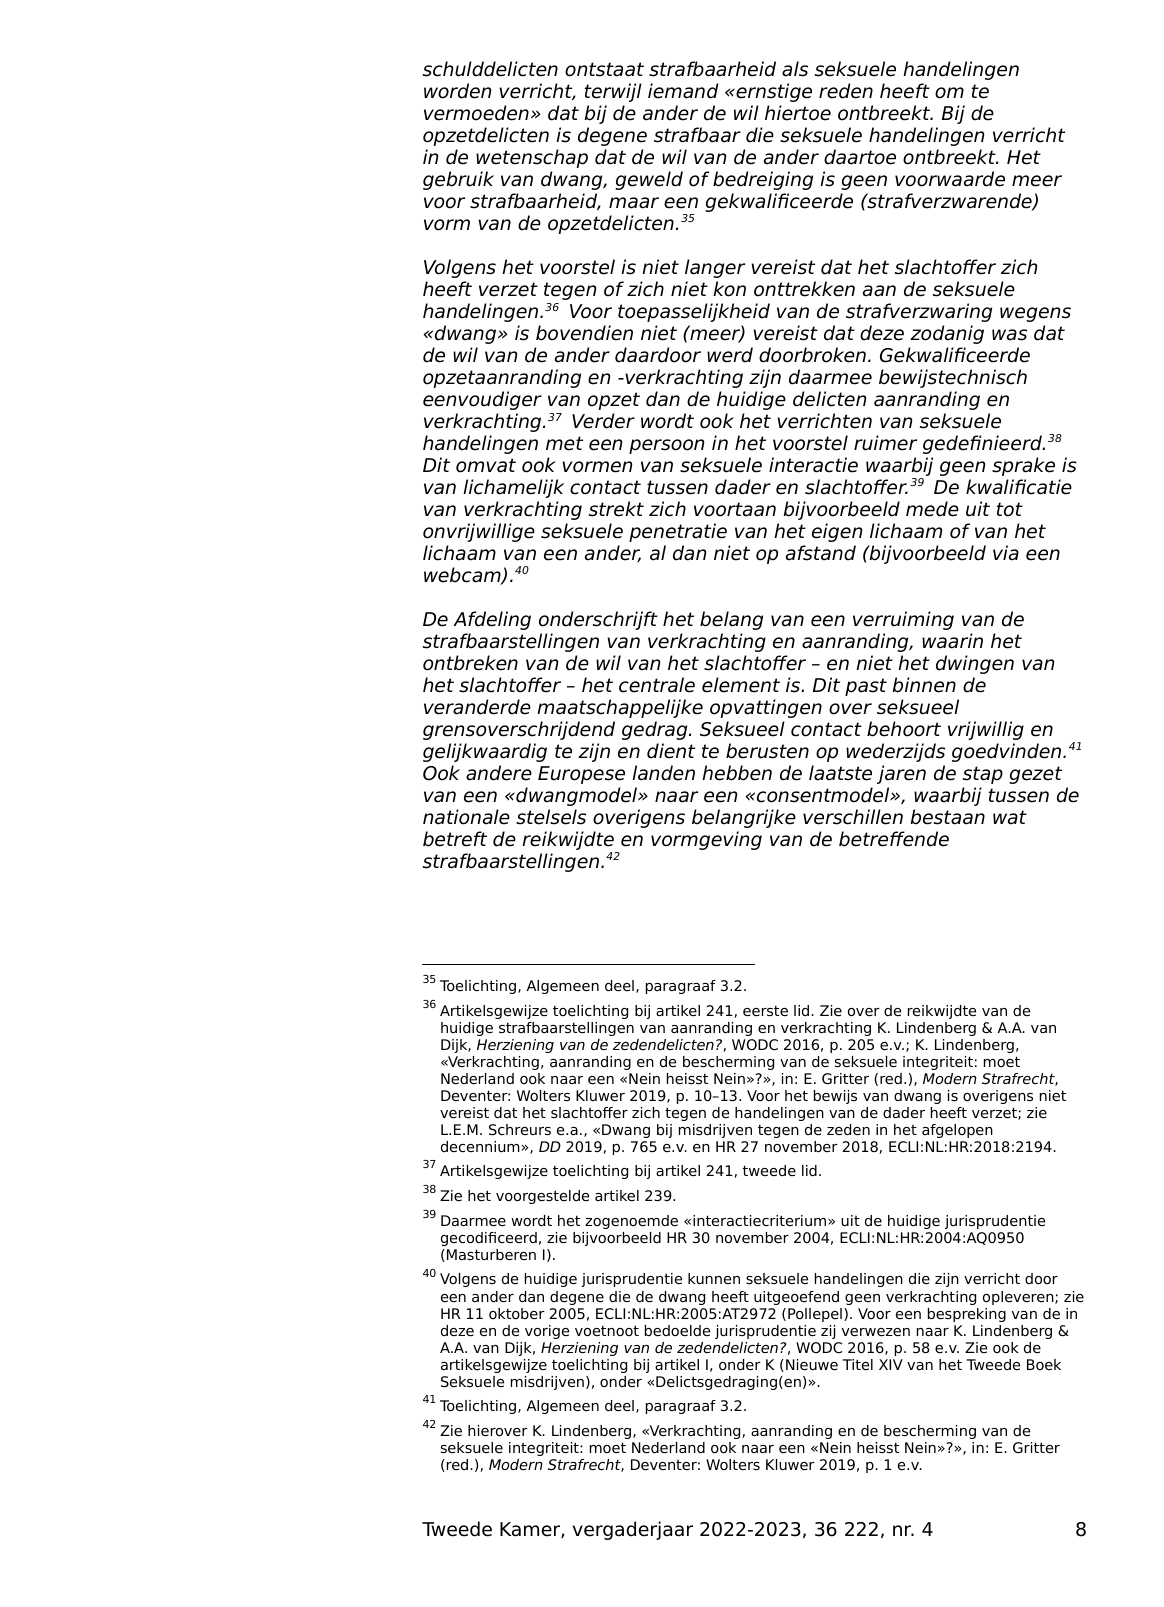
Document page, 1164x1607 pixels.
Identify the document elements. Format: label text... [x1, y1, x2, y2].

text schulddelicten ontstaat strafbaarheid als seksuele handelingen worden verricht, terwijl iemand «ernstige reden heeft om te vermoeden» dat bij de ander de wil hiertoe ontbreekt. Bij de opzetdelicten is degene strafbaar die seksuele handelingen verricht in de wetenschap dat de wil van de ander daartoe ontbreekt. Het gebruik van dwang, geweld of bedreiging is geen voorwaarde meer voor strafbaarheid, maar een gekwalificeerde (strafverzwarende) vorm van de opzetdelicten. [422, 59, 1087, 235]
text Toelichting, Algemeen deel, paragraaf 3.2. [422, 973, 1087, 996]
text Daarmee wordt het zogenoemde «interactiecriterium» uit de huidige jurisprudentie gecodificeerd, zie bijvoorbeeld HR 30 november 2004, ECLI:NL:HR:2004:AQ0950 (Masturberen I). [422, 1208, 1087, 1264]
text Toelichting, Algemeen deel, paragraaf 3.2. [422, 1393, 1087, 1416]
text Volgens het voorstel is niet langer vereist dat het slachtoffer zich heeft verzet tegen of zich niet kon onttrekken aan de seksuele handelingen. Voor toepasselijkheid van de strafverzwaring wegens «dwang» is bovendien niet (meer) vereist dat deze zodanig was dat de wil van de ander daardoor werd doorbroken. Gekwalificeerde opzetaanranding en -verkrachting zijn daarmee bewijstechnisch eenvoudiger van opzet dan de huidige delicten aanranding en verkrachting. Verder wordt ook het verrichten van seksuele handelingen met een persoon in het voorstel ruimer gedefinieerd. Dit omvat ook vormen van seksuele interactie waarbij geen sprake is van lichamelijk contact tussen dader en slachtoffer. De kwalificatie van verkrachting strekt zich voortaan bijvoorbeeld mede uit tot onvrijwillige seksuele penetratie van het eigen lichaam of van het lichaam van een ander, al dan niet op afstand (bijvoorbeeld via een webcam). [422, 257, 1087, 587]
text Artikelsgewijze toelichting bij artikel 241, eerste lid. Zie over de reikwijdte van de huidige strafbaarstellingen van aanranding en verkrachting K. Lindenberg & A.A. van Dijk, Herziening van de zedendelicten?, WODC 2016, p. 205 e.v.; K. Lindenberg, «Verkrachting, aanranding en de bescherming van de seksuele integriteit: moet Nederland ook naar een «Nein heisst Nein»?», in: E. Gritter (red.), Modern Strafrecht, Deventer: Wolters Kluwer 2019, p. 10–13. Voor het bewijs van dwang is overigens niet vereist dat het slachtoffer zich tegen de handelingen van de dader heeft verzet; zie L.E.M. Schreurs e.a., «Dwang bij misdrijven tegen de zeden in het afgelopen decennium», DD 2019, p. 765 e.v. en HR 27 november 2018, ECLI:NL:HR:2018:2194. [422, 998, 1087, 1156]
text Artikelsgewijze toelichting bij artikel 241, tweede lid. [422, 1158, 1087, 1181]
text Zie hierover K. Lindenberg, «Verkrachting, aanranding en de bescherming van de seksuele integriteit: moet Nederland ook naar een «Nein heisst Nein»?», in: E. Gritter (red.), Modern Strafrecht, Deventer: Wolters Kluwer 2019, p. 1 e.v. [422, 1418, 1087, 1474]
text De Afdeling onderschrijft het belang van een verruiming van de strafbaarstellingen van verkrachting en aanranding, waarin het ontbreken van de wil van het slachtoffer – en niet het dwingen van het slachtoffer – het centrale element is. Dit past binnen de veranderde maatschappelijke opvattingen over seksueel grensoverschrijdend gedrag. Seksueel contact behoort vrijwillig en gelijkwaardig te zijn en dient te berusten op wederzijds goedvinden. Ook andere Europese landen hebben de laatste jaren de stap gezet van een «dwangmodel» naar een «consentmodel», waarbij tussen de nationale stelsels overigens belangrijke verschillen bestaan wat betreft de reikwijdte en vormgeving van de betreffende strafbaarstellingen. [422, 609, 1087, 873]
text Zie het voorgestelde artikel 239. [422, 1183, 1087, 1206]
text Volgens de huidige jurisprudentie kunnen seksuele handelingen die zijn verricht door een ander dan degene die de dwang heeft uitgeoefend geen verkrachting opleveren; zie HR 11 oktober 2005, ECLI:NL:HR:2005:AT2972 (Pollepel). Voor een bespreking van de in deze en de vorige voetnoot bedoelde jurisprudentie zij verwezen naar K. Lindenberg & A.A. van Dijk, Herziening van de zedendelicten?, WODC 2016, p. 58 e.v. Zie ook de artikelsgewijze toelichting bij artikel I, onder K (Nieuwe Titel XIV van het Tweede Boek Seksuele misdrijven), onder «Delictsgedraging(en)». [422, 1267, 1087, 1391]
